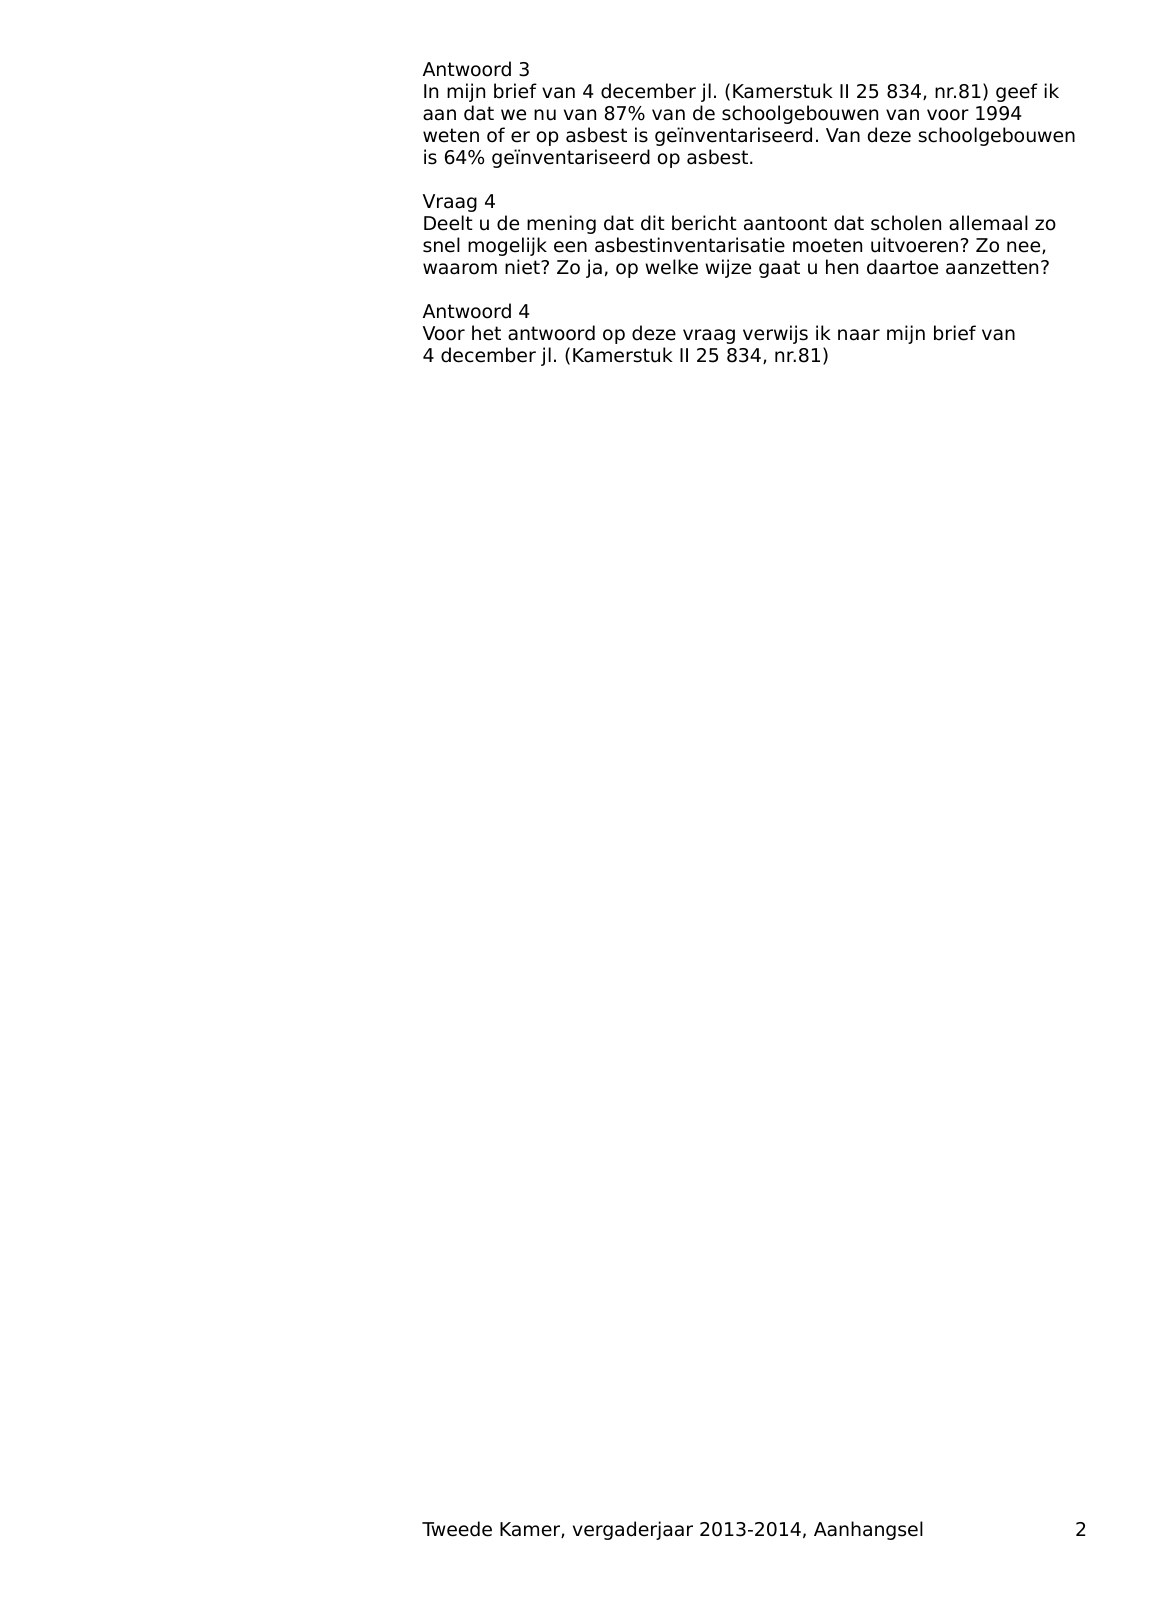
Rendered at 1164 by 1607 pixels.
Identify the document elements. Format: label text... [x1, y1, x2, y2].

text Antwoord 4 [422, 301, 1087, 323]
text Deelt u de mening dat dit bericht aantoont dat scholen allemaal zo snel mogelijk een asbestinventarisatie moeten uitvoeren? Zo nee, waarom niet? Zo ja, op welke wijze gaat u hen daartoe aanzetten? [422, 213, 1087, 279]
text Vraag 4 [422, 191, 1087, 213]
text Voor het antwoord op deze vraag verwijs ik naar mijn brief van 4 december jl. (Kamerstuk II 25 834, nr.81) [422, 323, 1087, 367]
text In mijn brief van 4 december jl. (Kamerstuk II 25 834, nr.81) geef ik aan dat we nu van 87% van de schoolgebouwen van voor 1994 weten of er op asbest is geïnventariseerd. Van deze schoolgebouwen is 64% geïnventariseerd op asbest. [422, 81, 1087, 169]
text Antwoord 3 [422, 59, 1087, 81]
